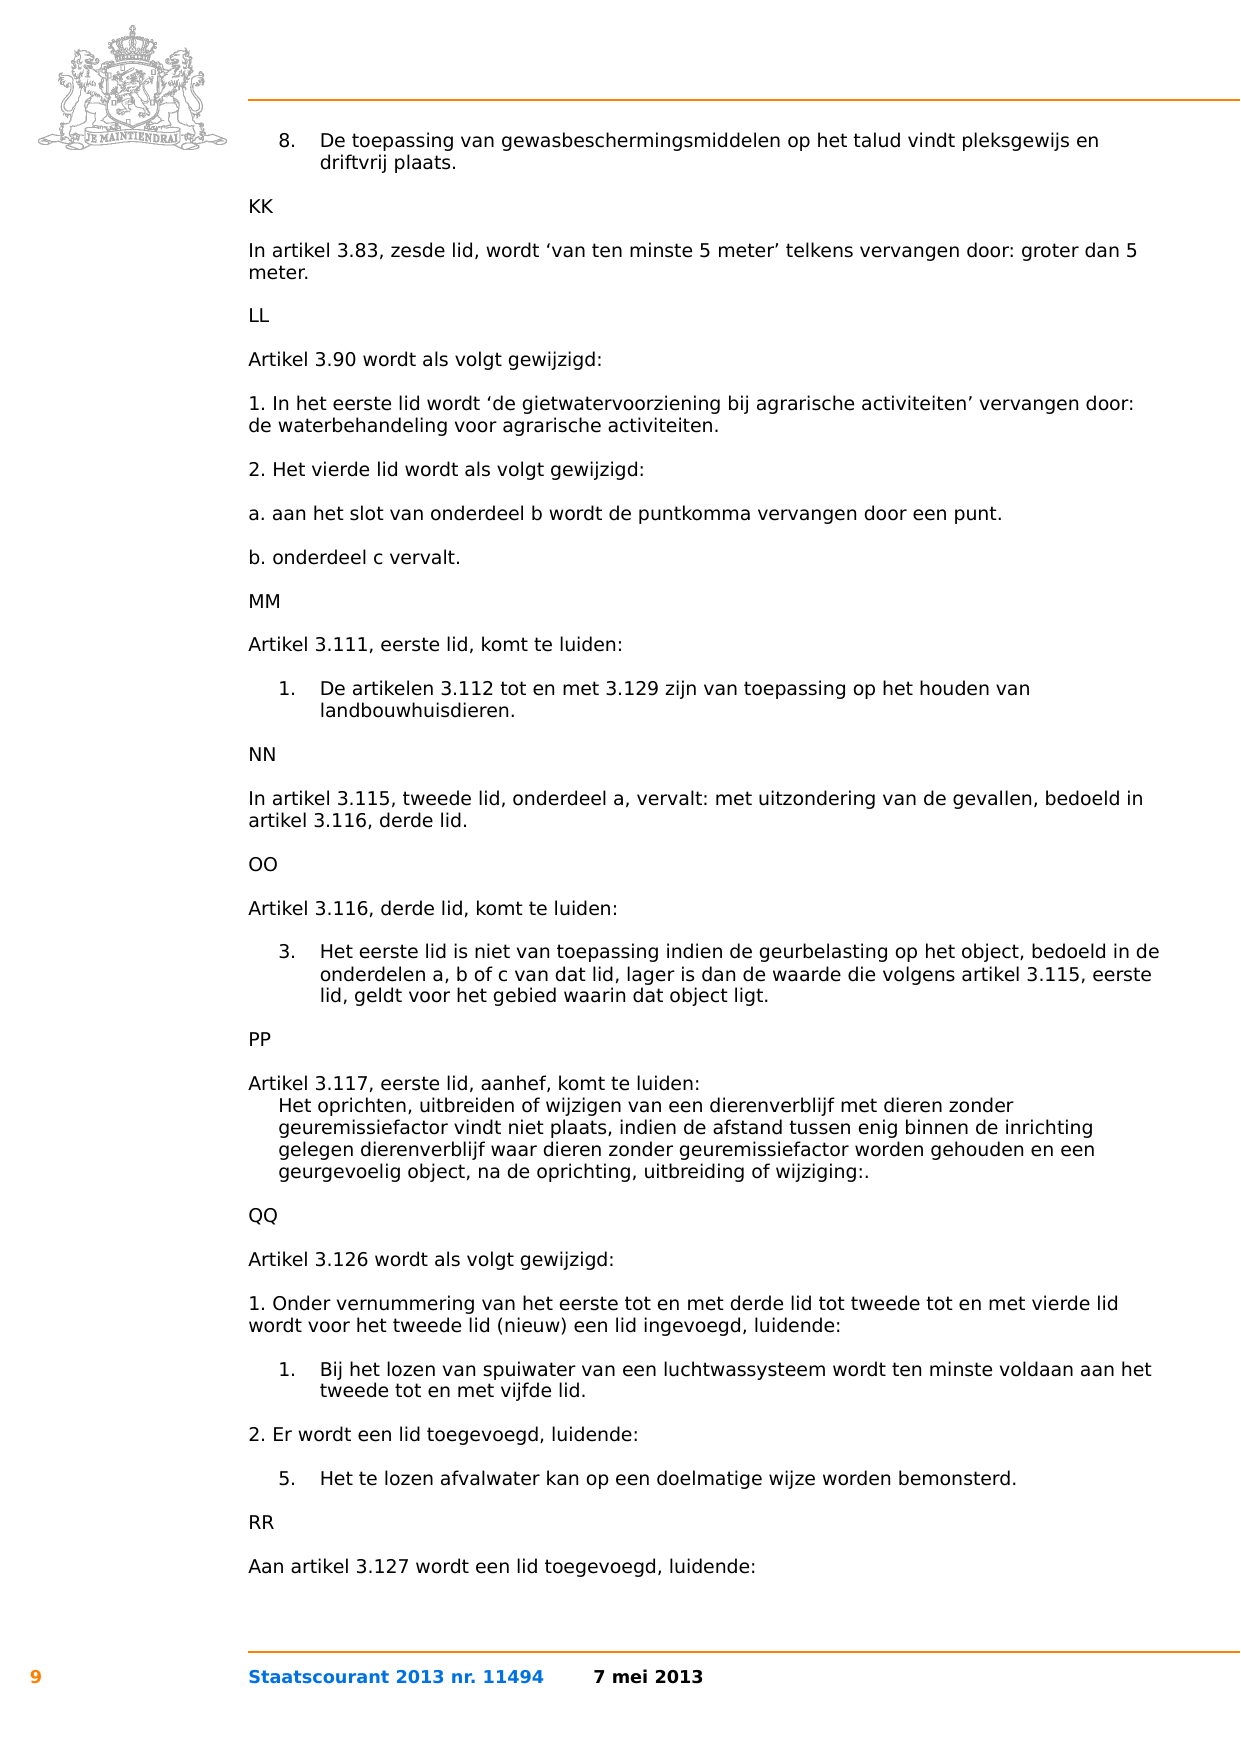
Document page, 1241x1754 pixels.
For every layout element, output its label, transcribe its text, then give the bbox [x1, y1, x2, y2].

text 1. Onder vernummering van het eerste tot en met derde lid tot tweede tot en met vierde lid wordt voor het tweede lid (nieuw) een lid ingevoegd, luidende: [248, 1293, 1163, 1337]
text Artikel 3.117, eerste lid, aanhef, komt te luiden: [248, 1073, 1163, 1095]
text In artikel 3.83, zesde lid, wordt ‘van ten minste 5 meter’ telkens vervangen door: groter dan 5 meter. [248, 239, 1163, 283]
text Artikel 3.126 wordt als volgt gewijzigd: [248, 1249, 1163, 1271]
text 2. Het vierde lid wordt als volgt gewijzigd: [248, 459, 1163, 481]
text Artikel 3.116, derde lid, komt te luiden: [248, 898, 1163, 919]
text NN [248, 744, 1163, 766]
text PP [248, 1029, 1163, 1051]
text Het oprichten, uitbreiden of wijzigen van een dierenverblijf met dieren zonder geuremissiefactor vindt niet plaats, indien de afstand tussen enig binnen de inrichting gelegen dierenverblijf waar dieren zonder geuremissiefactor worden gehouden en een geurgevoelig object, na de oprichting, uitbreiding of wijziging:. [278, 1095, 1163, 1183]
picture [38, 25, 227, 150]
text OO [248, 854, 1163, 876]
text RR [248, 1512, 1163, 1534]
text Aan artikel 3.127 wordt een lid toegevoegd, luidende: [248, 1556, 1163, 1578]
text 1. Bij het lozen van spuiwater van een luchtwassysteem wordt ten minste voldaan aan het tweede tot en met vijfde lid. [278, 1358, 1163, 1402]
text LL [248, 305, 1163, 327]
text Artikel 3.111, eerste lid, komt te luiden: [248, 634, 1163, 656]
text 8. De toepassing van gewasbeschermingsmiddelen op het talud vindt pleksgewijs en driftvrij plaats. [278, 130, 1163, 174]
text QQ [248, 1205, 1163, 1227]
text 2. Er wordt een lid toegevoegd, luidende: [248, 1424, 1163, 1446]
text 1. De artikelen 3.112 tot en met 3.129 zijn van toepassing op het houden van landbouwhuisdieren. [278, 678, 1163, 722]
text In artikel 3.115, tweede lid, onderdeel a, vervalt: met uitzondering van de gevallen, bedoeld in artikel 3.116, derde lid. [248, 788, 1163, 832]
text 5. Het te lozen afvalwater kan op een doelmatige wijze worden bemonsterd. [278, 1468, 1163, 1490]
text 3. Het eerste lid is niet van toepassing indien de geurbelasting op het object, bedoeld in de onderdelen a, b of c van dat lid, lager is dan de waarde die volgens artikel 3.115, eerste lid, geldt voor het gebied waarin dat object ligt. [278, 941, 1163, 1007]
text KK [248, 196, 1163, 218]
text Artikel 3.90 wordt als volgt gewijzigd: [248, 349, 1163, 371]
text MM [248, 591, 1163, 612]
text a. aan het slot van onderdeel b wordt de puntkomma vervangen door een punt. [248, 503, 1163, 525]
text b. onderdeel c vervalt. [248, 547, 1163, 569]
text 1. In het eerste lid wordt ‘de gietwatervoorziening bij agrarische activiteiten’ vervangen door: de waterbehandeling voor agrarische activiteiten. [248, 393, 1163, 437]
